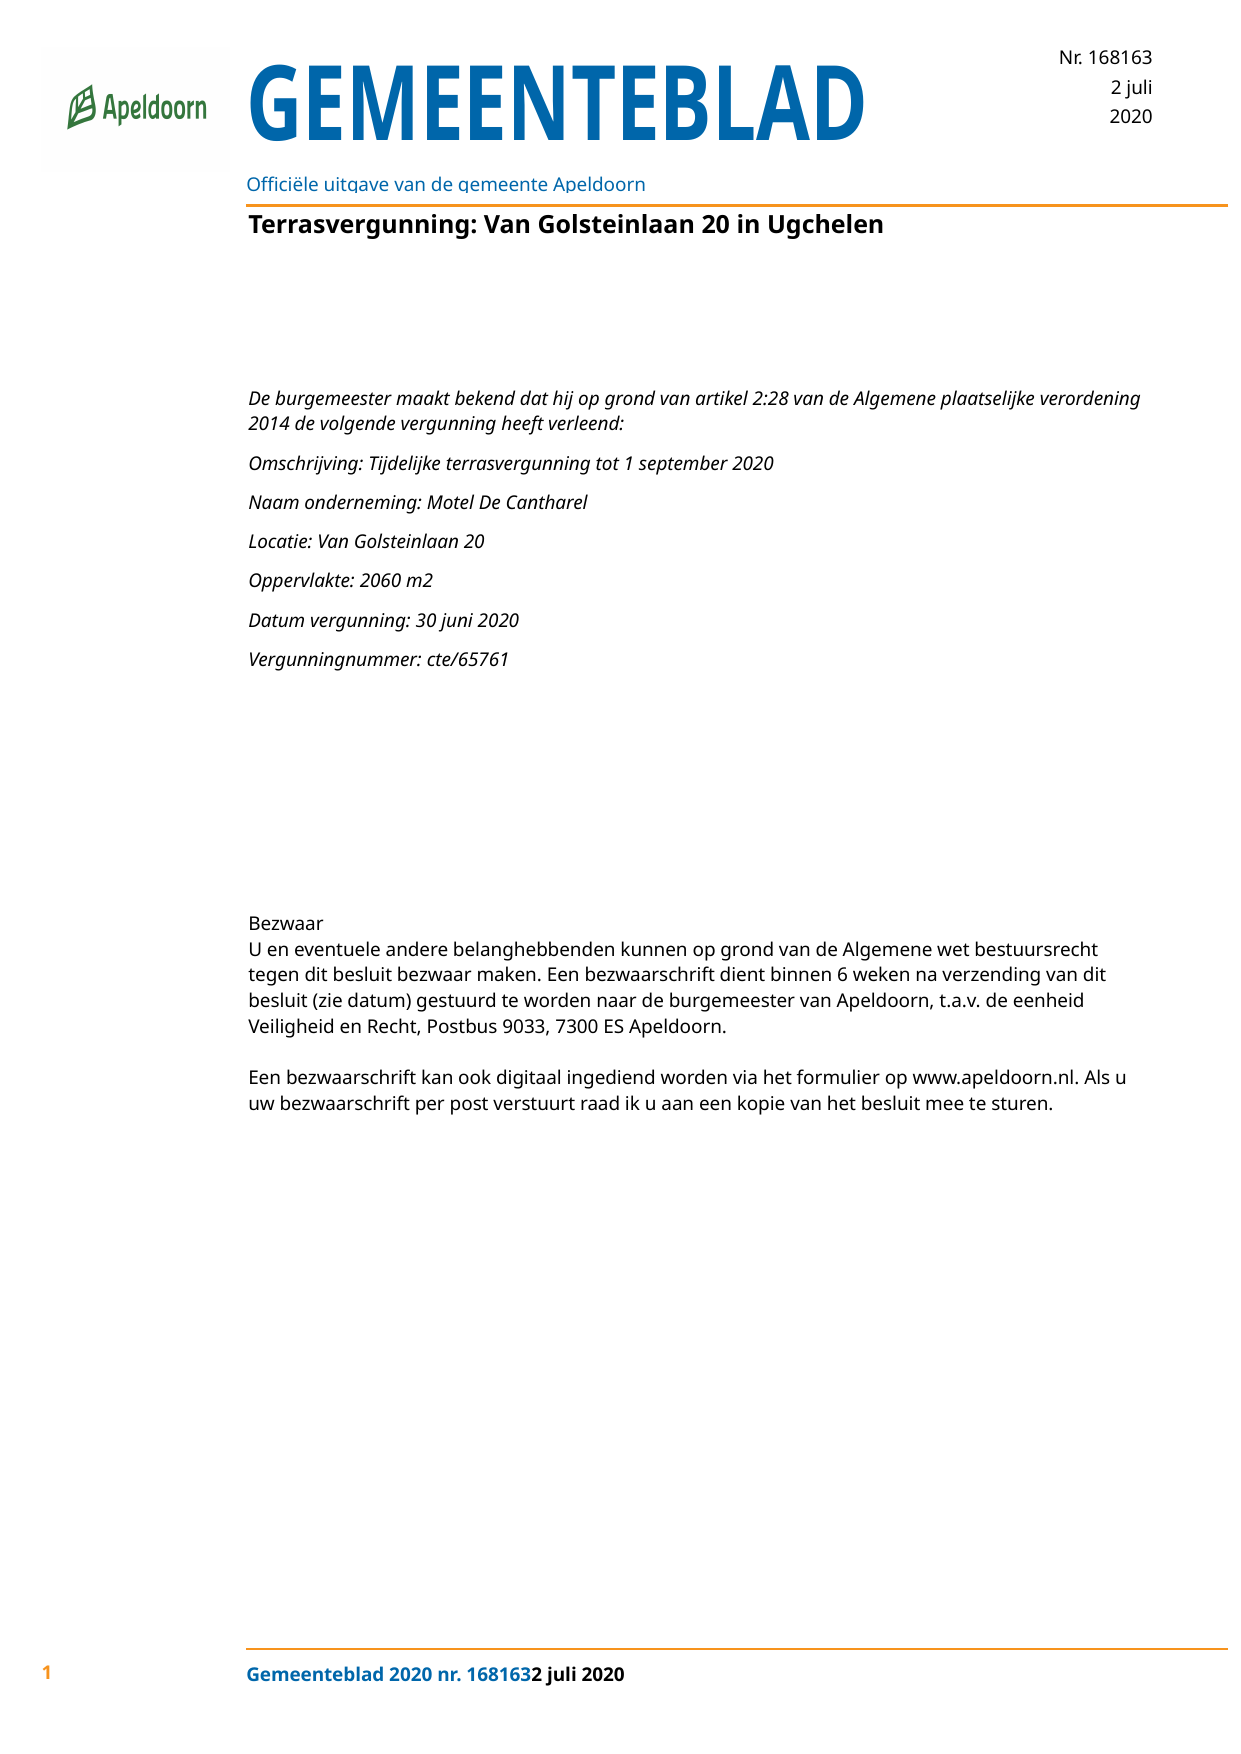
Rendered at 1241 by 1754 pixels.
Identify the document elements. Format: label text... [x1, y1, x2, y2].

text Locatie: Van Golsteinlaan 20 [248, 528, 1152, 554]
text Een bezwaarschrift kan ook digitaal ingediend worden via het formulier op www.apeldoorn.nl. Als u uw bezwaarschrift per post verstuurt raad ik u aan een kopie van het besluit mee te sturen. [248, 1064, 1152, 1116]
text De burgemeester maakt bekend dat hij op grond van artikel 2:28 van de Algemene plaatselijke verordening 2014 de volgende vergunning heeft verleend: [248, 385, 1152, 436]
picture [41, 47, 231, 172]
text Vergunningnummer: cte/65761 [248, 646, 1152, 672]
text Terrasvergunning: Van Golsteinlaan 20 in Ugchelen [248, 207, 1152, 241]
text Omschrijving: Tijdelijke terrasvergunning tot 1 september 2020 [248, 450, 1152, 475]
text U en eventuele andere belanghebbenden kunnen op grond van de Algemene wet bestuursrecht tegen dit besluit bezwaar maken. Een bezwaarschrift dient binnen 6 weken na verzending van dit besluit (zie datum) gestuurd te worden naar de burgemeester van Apeldoorn, t.a.v. de eenheid Veiligheid en Recht, Postbus 9033, 7300 ES Apeldoorn. [248, 936, 1152, 1039]
text Datum vergunning: 30 juni 2020 [248, 607, 1152, 632]
text Oppervlakte: 2060 m2 [248, 567, 1152, 593]
text Bezwaar [248, 910, 1152, 936]
text Naam onderneming: Motel De Cantharel [248, 489, 1152, 515]
